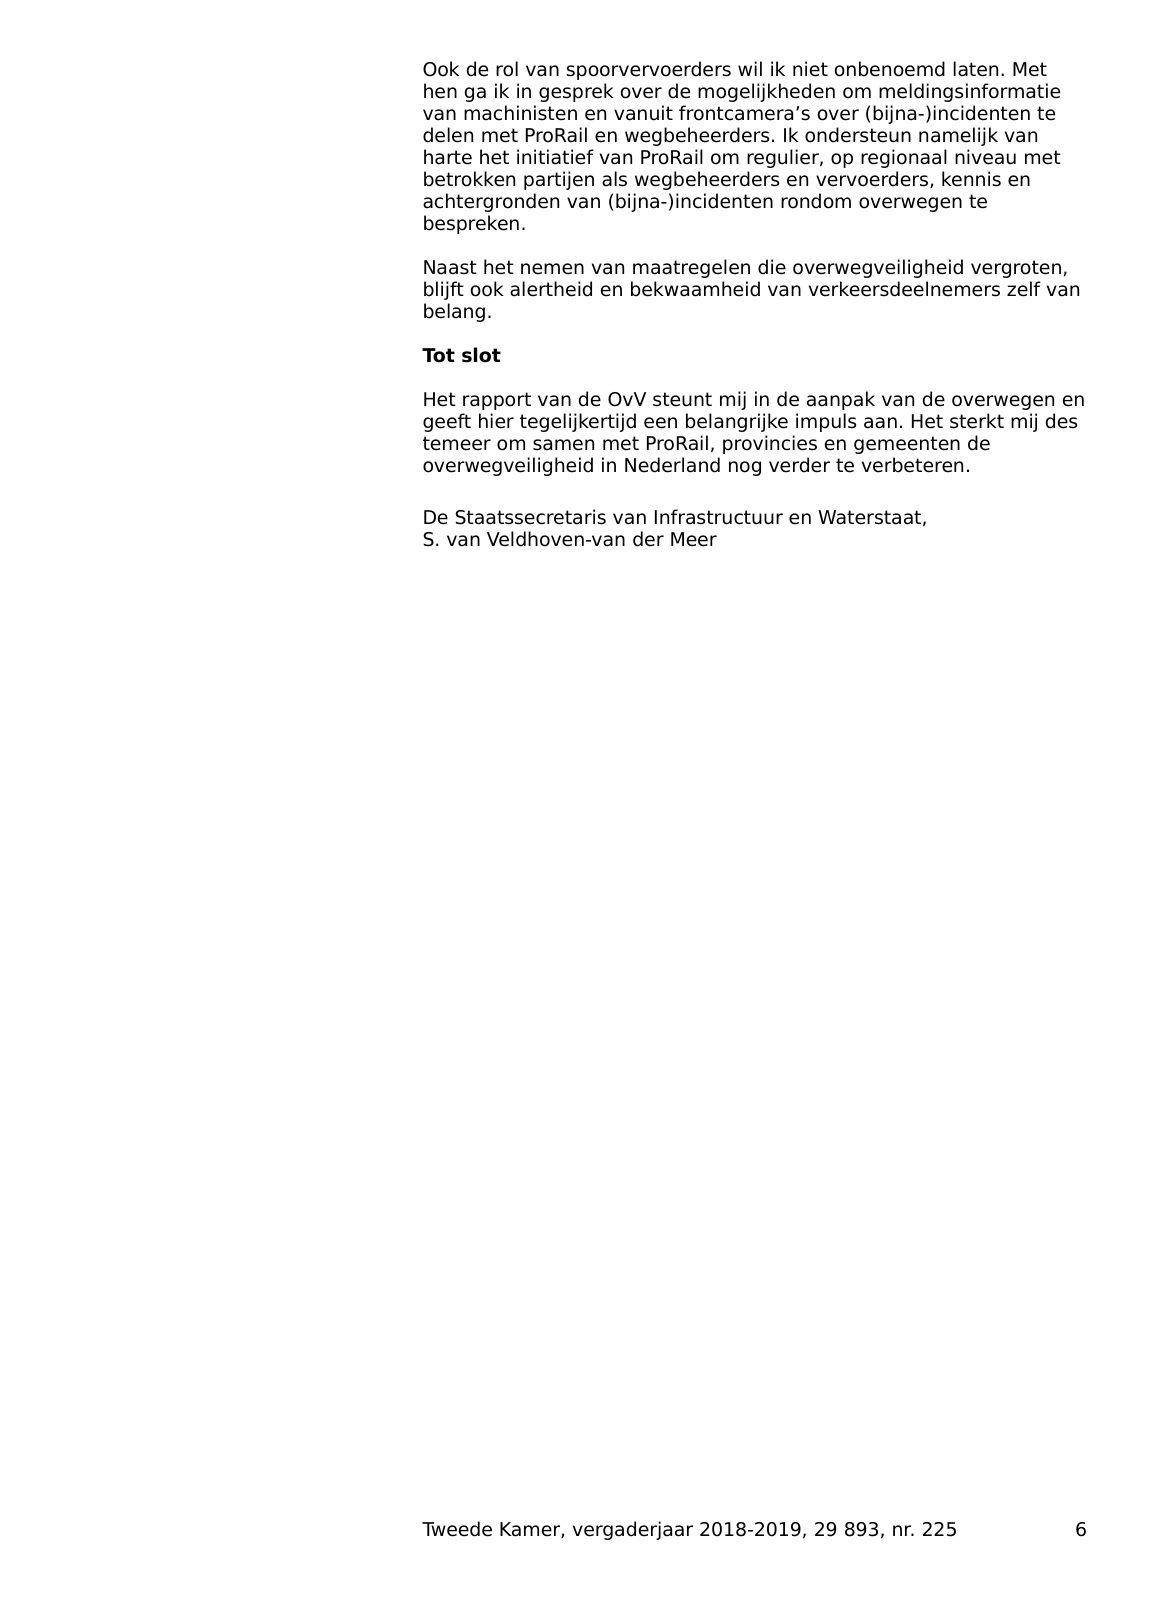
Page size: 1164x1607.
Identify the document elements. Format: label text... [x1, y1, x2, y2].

text Ook de rol van spoorvervoerders wil ik niet onbenoemd laten. Met hen ga ik in gesprek over de mogelijkheden om meldingsinformatie van machinisten en vanuit frontcamera’s over (bijna-)incidenten te delen met ProRail en wegbeheerders. Ik ondersteun namelijk van harte het initiatief van ProRail om regulier, op regionaal niveau met betrokken partijen als wegbeheerders en vervoerders, kennis en achtergronden van (bijna-)incidenten rondom overwegen te bespreken. [422, 59, 1087, 235]
subtitle Tot slot [422, 345, 1087, 367]
text Het rapport van de OvV steunt mij in de aanpak van de overwegen en geeft hier tegelijkertijd een belangrijke impuls aan. Het sterkt mij des temeer om samen met ProRail, provincies en gemeenten de overwegveiligheid in Nederland nog verder te verbeteren. [422, 389, 1087, 477]
text Naast het nemen van maatregelen die overwegveiligheid vergroten, blijft ook alertheid en bekwaamheid van verkeersdeelnemers zelf van belang. [422, 257, 1087, 323]
text De Staatssecretaris van Infrastructuur en Waterstaat, S. van Veldhoven-van der Meer [422, 507, 1087, 551]
